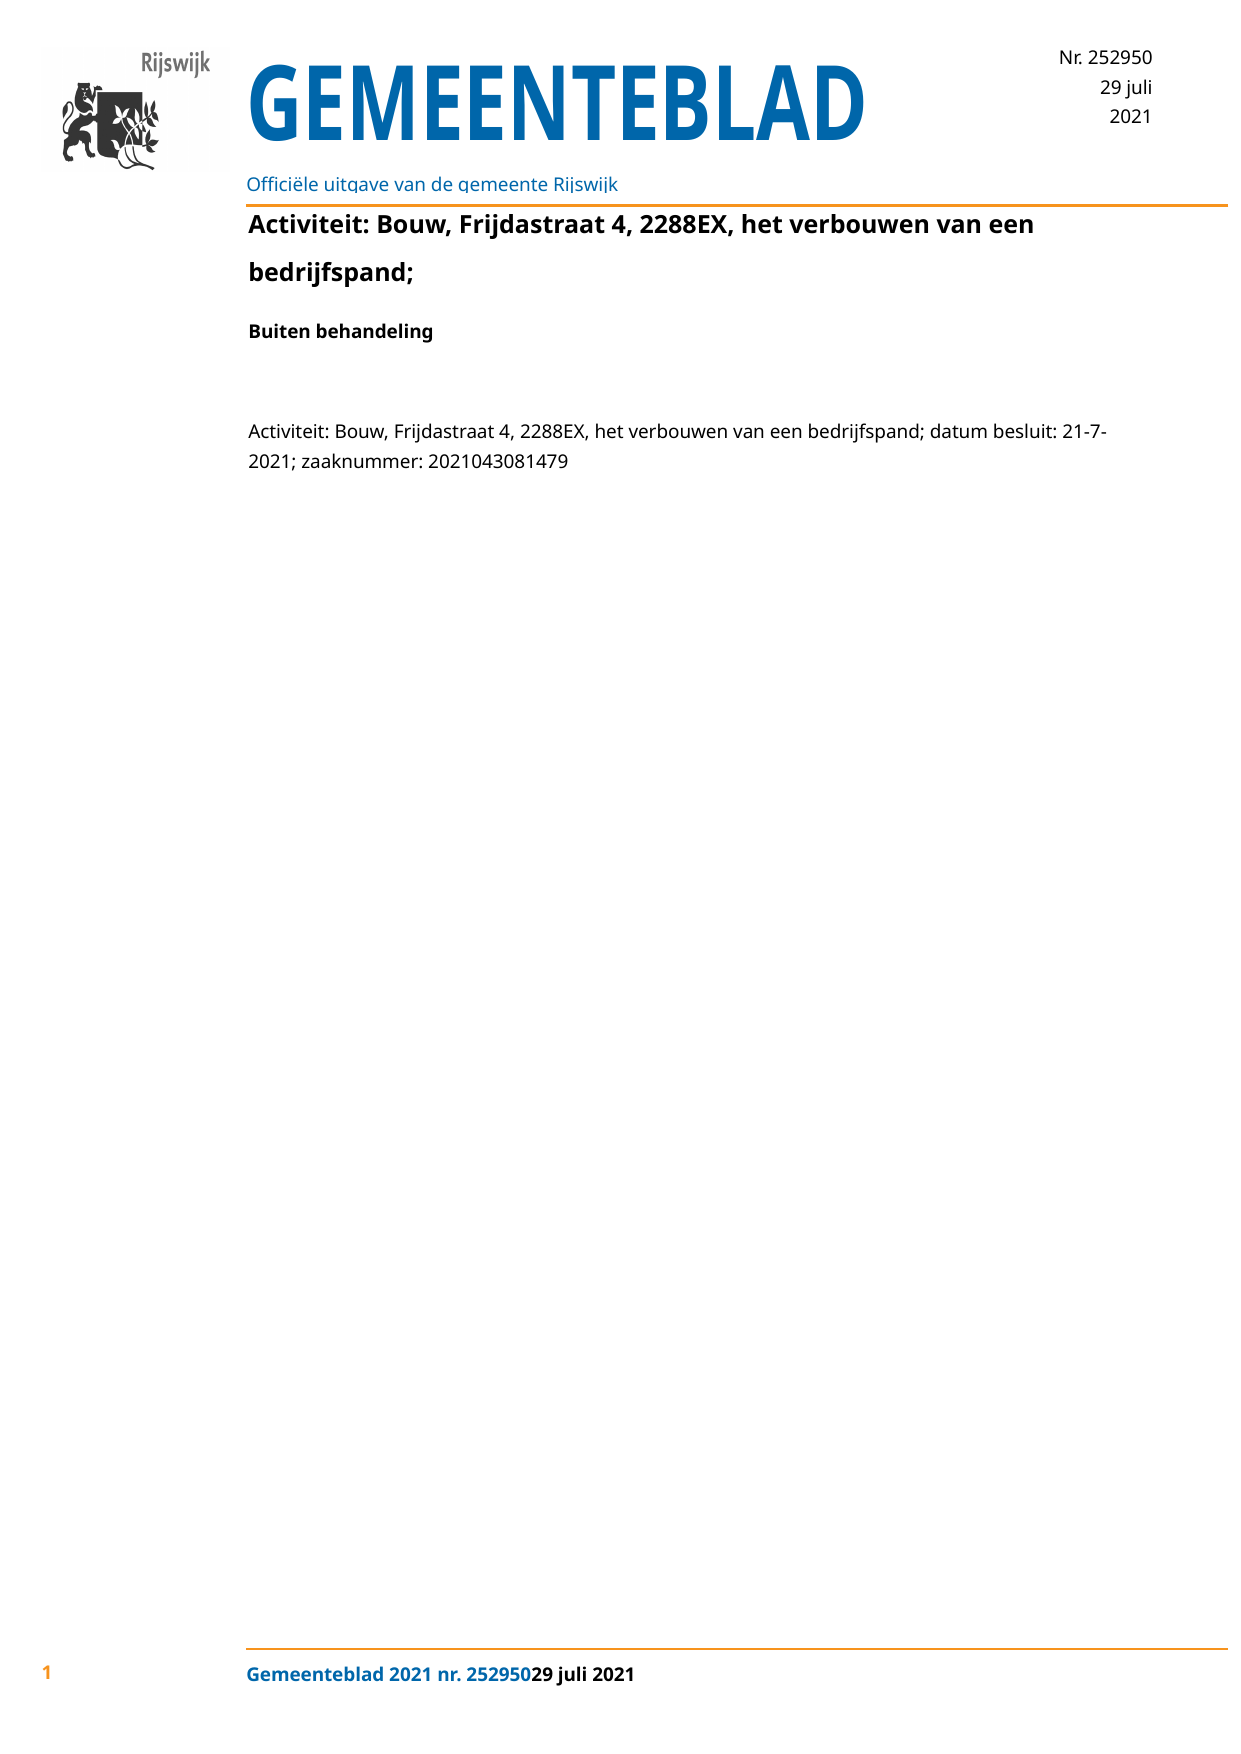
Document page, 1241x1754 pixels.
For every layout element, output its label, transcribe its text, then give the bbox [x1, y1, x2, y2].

picture [41, 47, 231, 172]
text Activiteit: Bouw, Frijdastraat 4, 2288EX, het verbouwen van een bedrijfspand; datum besluit: 21-7-2021; zaaknummer: 2021043081479 [248, 419, 1152, 474]
text Buiten behandeling [248, 318, 1152, 344]
text Activiteit: Bouw, Frijdastraat 4, 2288EX, het verbouwen van een bedrijfspand; [248, 207, 1152, 288]
